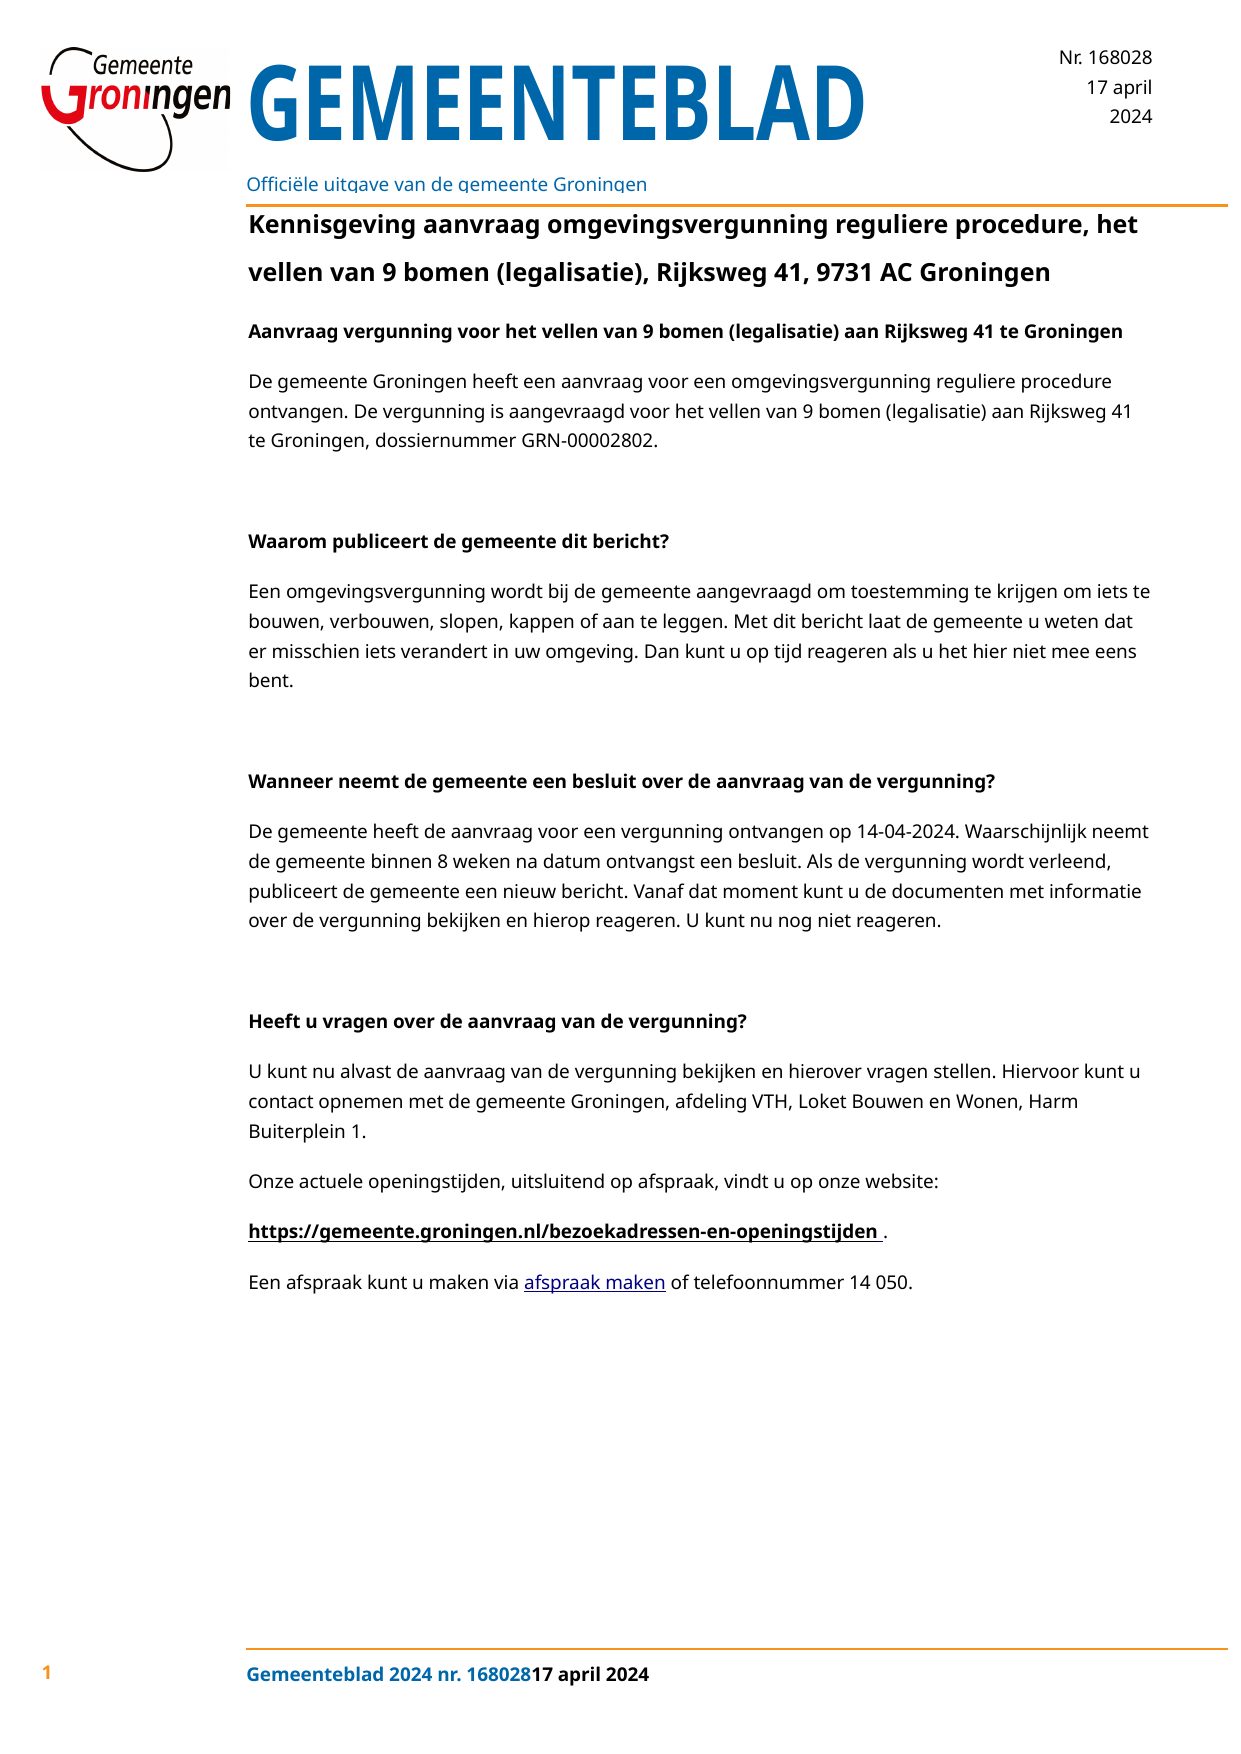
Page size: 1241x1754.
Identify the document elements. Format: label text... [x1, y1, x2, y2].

text De gemeente Groningen heeft een aanvraag voor een omgevingsvergunning reguliere procedure ontvangen. De vergunning is aangevraagd voor het vellen van 9 bomen (legalisatie) aan Rijksweg 41 te Groningen, dossiernummer GRN-00002802. [248, 368, 1152, 453]
text Heeft u vragen over de aanvraag van de vergunning? [248, 1008, 1152, 1034]
text U kunt nu alvast de aanvraag van de vergunning bekijken en hierover vragen stellen. Hiervoor kunt u contact opnemen met de gemeente Groningen, afdeling VTH, Loket Bouwen en Wonen, Harm Buiterplein 1. [248, 1059, 1152, 1144]
text Een afspraak kunt u maken via afspraak maken of telefoonnummer 14 050. [248, 1269, 1152, 1295]
text De gemeente heeft de aanvraag voor een vergunning ontvangen op 14-04-2024. Waarschijnlijk neemt de gemeente binnen 8 weken na datum ontvangst een besluit. Als de vergunning wordt verleend, publiceert de gemeente een nieuw bericht. Vanaf dat moment kunt u de documenten met informatie over de vergunning bekijken en hierop reageren. U kunt nu nog niet reageren. [248, 819, 1152, 933]
text Wanneer neemt de gemeente een besluit over de aanvraag van de vergunning? [248, 768, 1152, 794]
text Aanvraag vergunning voor het vellen van 9 bomen (legalisatie) aan Rijksweg 41 te Groningen [248, 318, 1152, 344]
text https://gemeente.groningen.nl/bezoekadressen-en-openingstijden . [248, 1219, 1152, 1244]
text Een omgevingsvergunning wordt bij de gemeente aangevraagd om toestemming te krijgen om iets te bouwen, verbouwen, slopen, kappen of aan te leggen. Met dit bericht laat de gemeente u weten dat er misschien iets verandert in uw omgeving. Dan kunt u op tijd reageren als u het hier niet mee eens bent. [248, 579, 1152, 693]
text Onze actuele openingstijden, uitsluitend op afspraak, vindt u op onze website: [248, 1168, 1152, 1194]
text Kennisgeving aanvraag omgevingsvergunning reguliere procedure, het vellen van 9 bomen (legalisatie), Rijksweg 41, 9731 AC Groningen [248, 207, 1152, 288]
picture [41, 47, 231, 172]
text Waarom publiceert de gemeente dit bericht? [248, 528, 1152, 554]
